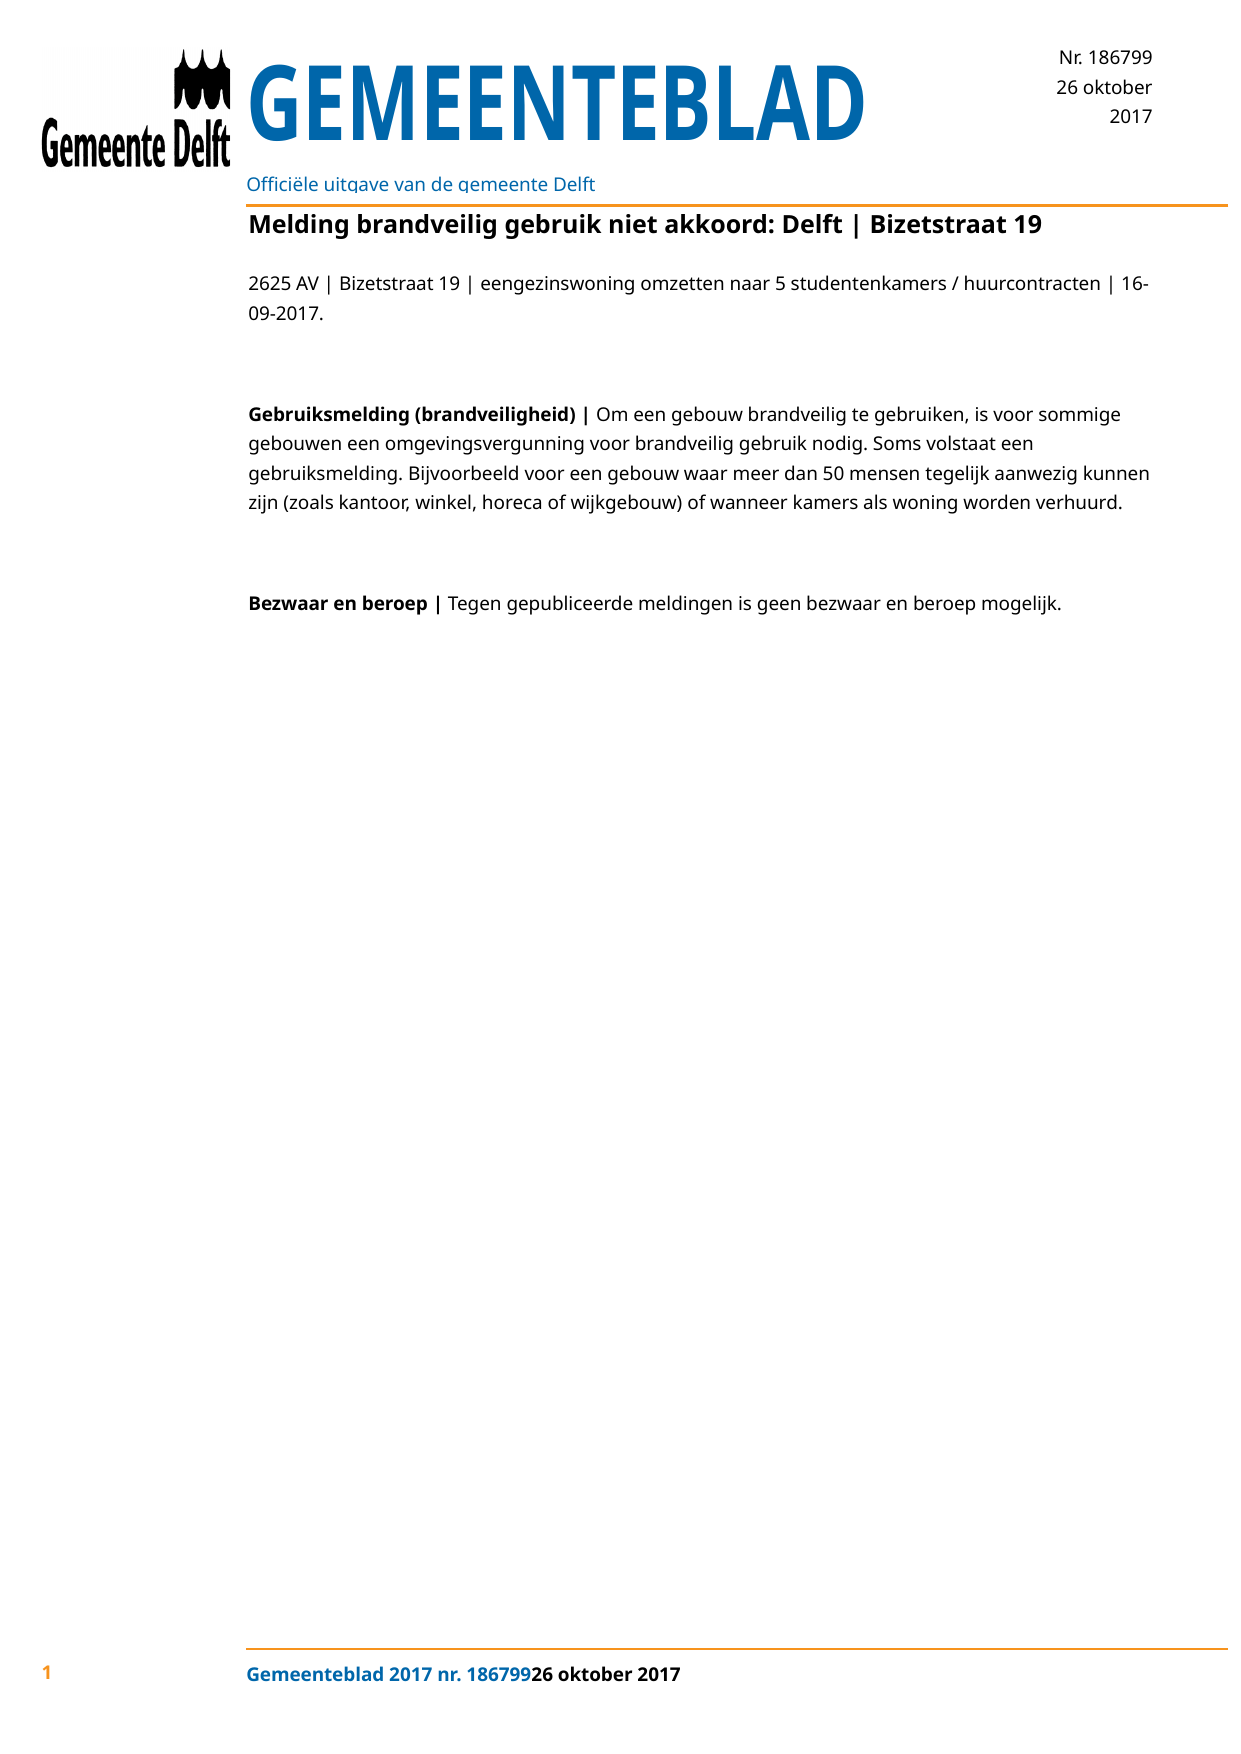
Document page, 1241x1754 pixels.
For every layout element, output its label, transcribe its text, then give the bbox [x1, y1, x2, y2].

picture [41, 47, 231, 172]
text Bezwaar en beroep | Tegen gepubliceerde meldingen is geen bezwaar en beroep mogelijk. [248, 590, 1152, 616]
text Gebruiksmelding (brandveiligheid) | Om een gebouw brandveilig te gebruiken, is voor sommige gebouwen een omgevingsvergunning voor brandveilig gebruik nodig. Soms volstaat een gebruiksmelding. Bijvoorbeeld voor een gebouw waar meer dan 50 mensen tegelijk aanwezig kunnen zijn (zoals kantoor, winkel, horeca of wijkgebouw) of wanneer kamers als woning worden verhuurd. [248, 401, 1152, 515]
text Melding brandveilig gebruik niet akkoord: Delft | Bizetstraat 19 [248, 207, 1152, 241]
text 2625 AV | Bizetstraat 19 | eengezinswoning omzetten naar 5 studentenkamers / huurcontracten | 16-09-2017. [248, 270, 1152, 326]
